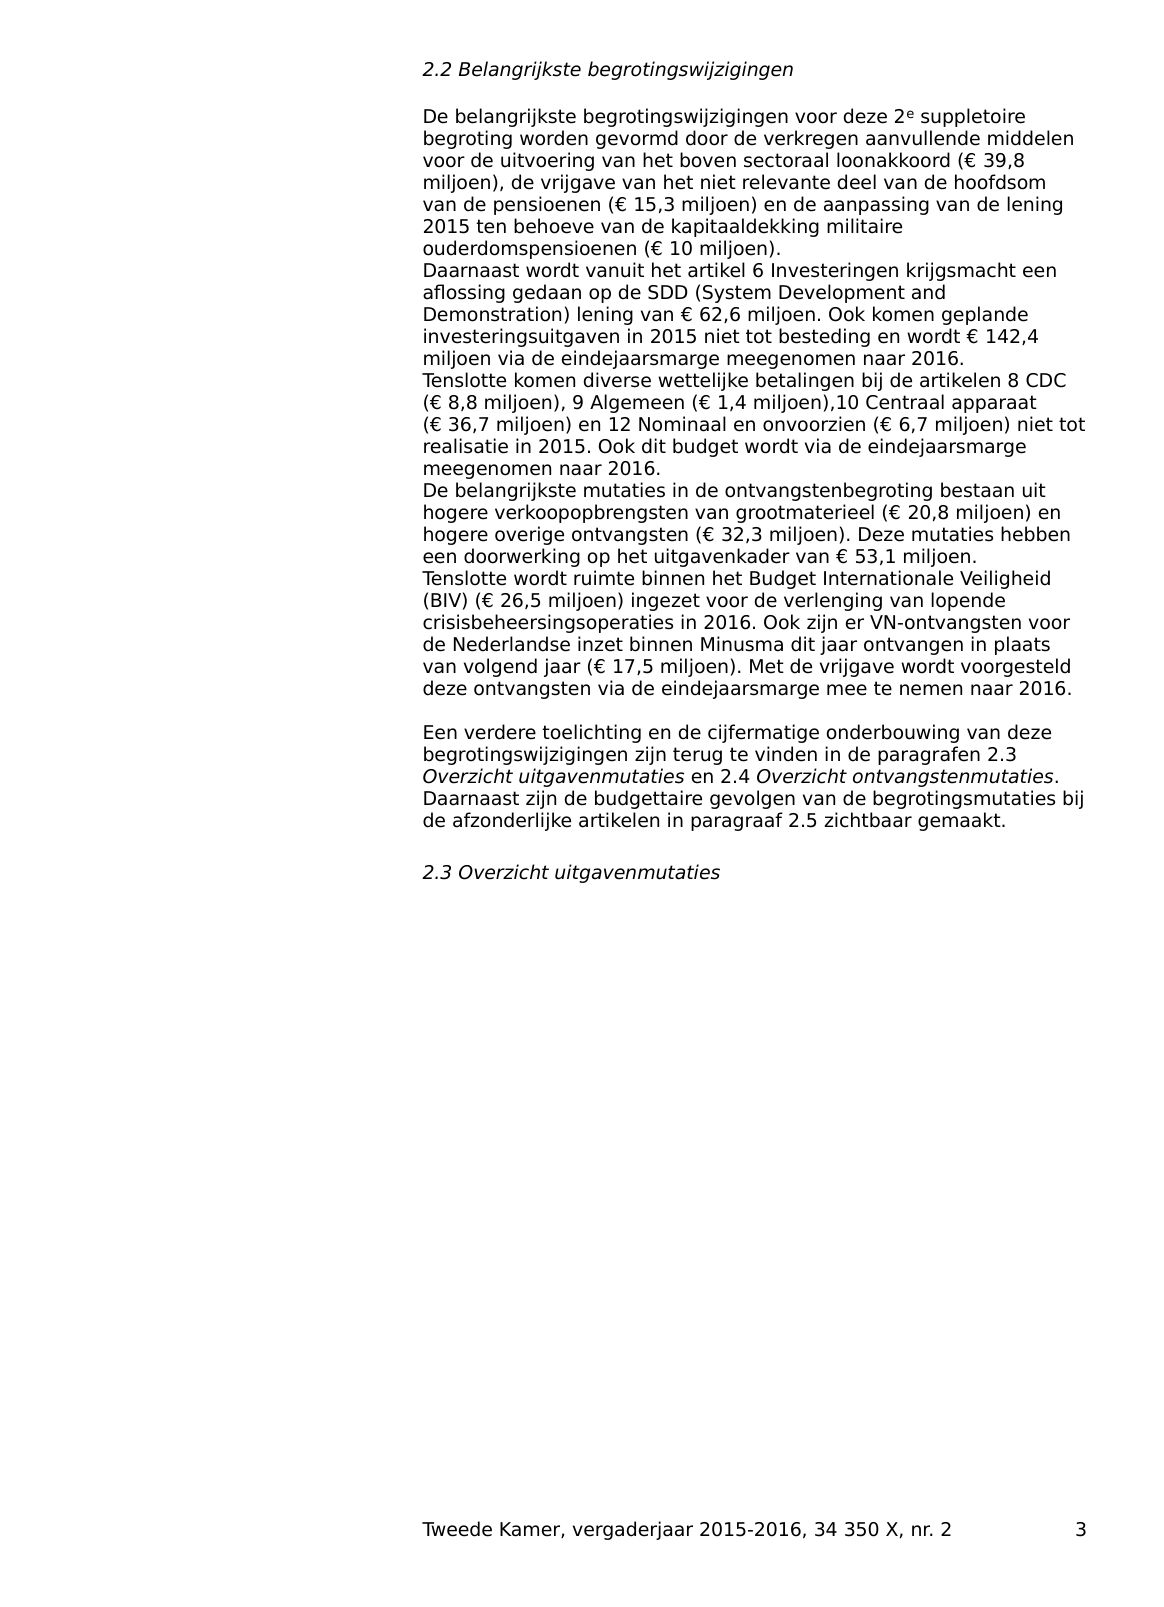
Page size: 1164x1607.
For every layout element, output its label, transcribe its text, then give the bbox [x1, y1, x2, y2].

subtitle 2.2 Belangrijkste begrotingswijzigingen [422, 59, 1087, 81]
text Tenslotte wordt ruimte binnen het Budget Internationale Veiligheid (BIV) (€ 26,5 miljoen) ingezet voor de verlenging van lopende crisisbeheersingsoperaties in 2016. Ook zijn er VN-ontvangsten voor de Nederlandse inzet binnen Minusma dit jaar ontvangen in plaats van volgend jaar (€ 17,5 miljoen). Met de vrijgave wordt voorgesteld deze ontvangsten via de eindejaarsmarge mee te nemen naar 2016. [422, 568, 1087, 699]
text De belangrijkste begrotingswijzigingen voor deze 2e suppletoire begroting worden gevormd door de verkregen aanvullende middelen voor de uitvoering van het boven sectoraal loonakkoord (€ 39,8 miljoen), de vrijgave van het niet relevante deel van de hoofdsom van de pensioenen (€ 15,3 miljoen) en de aanpassing van de lening 2015 ten behoeve van de kapitaaldekking militaire ouderdomspensioenen (€ 10 miljoen). [422, 106, 1087, 260]
text Tenslotte komen diverse wettelijke betalingen bij de artikelen 8 CDC (€ 8,8 miljoen), 9 Algemeen (€ 1,4 miljoen),10 Centraal apparaat (€ 36,7 miljoen) en 12 Nominaal en onvoorzien (€ 6,7 miljoen) niet tot realisatie in 2015. Ook dit budget wordt via de eindejaarsmarge meegenomen naar 2016. [422, 370, 1087, 480]
text De belangrijkste mutaties in de ontvangstenbegroting bestaan uit hogere verkoopopbrengsten van grootmaterieel (€ 20,8 miljoen) en hogere overige ontvangsten (€ 32,3 miljoen). Deze mutaties hebben een doorwerking op het uitgavenkader van € 53,1 miljoen. [422, 480, 1087, 568]
text Een verdere toelichting en de cijfermatige onderbouwing van deze begrotingswijzigingen zijn terug te vinden in de paragrafen 2.3 Overzicht uitgavenmutaties en 2.4 Overzicht ontvangstenmutaties. Daarnaast zijn de budgettaire gevolgen van de begrotingsmutaties bij de afzonderlijke artikelen in paragraaf 2.5 zichtbaar gemaakt. [422, 722, 1087, 832]
text Daarnaast wordt vanuit het artikel 6 Investeringen krijgsmacht een aflossing gedaan op de SDD (System Development and Demonstration) lening van € 62,6 miljoen. Ook komen geplande investeringsuitgaven in 2015 niet tot besteding en wordt € 142,4 miljoen via de eindejaarsmarge meegenomen naar 2016. [422, 260, 1087, 370]
subtitle 2.3 Overzicht uitgavenmutaties [422, 862, 1087, 883]
